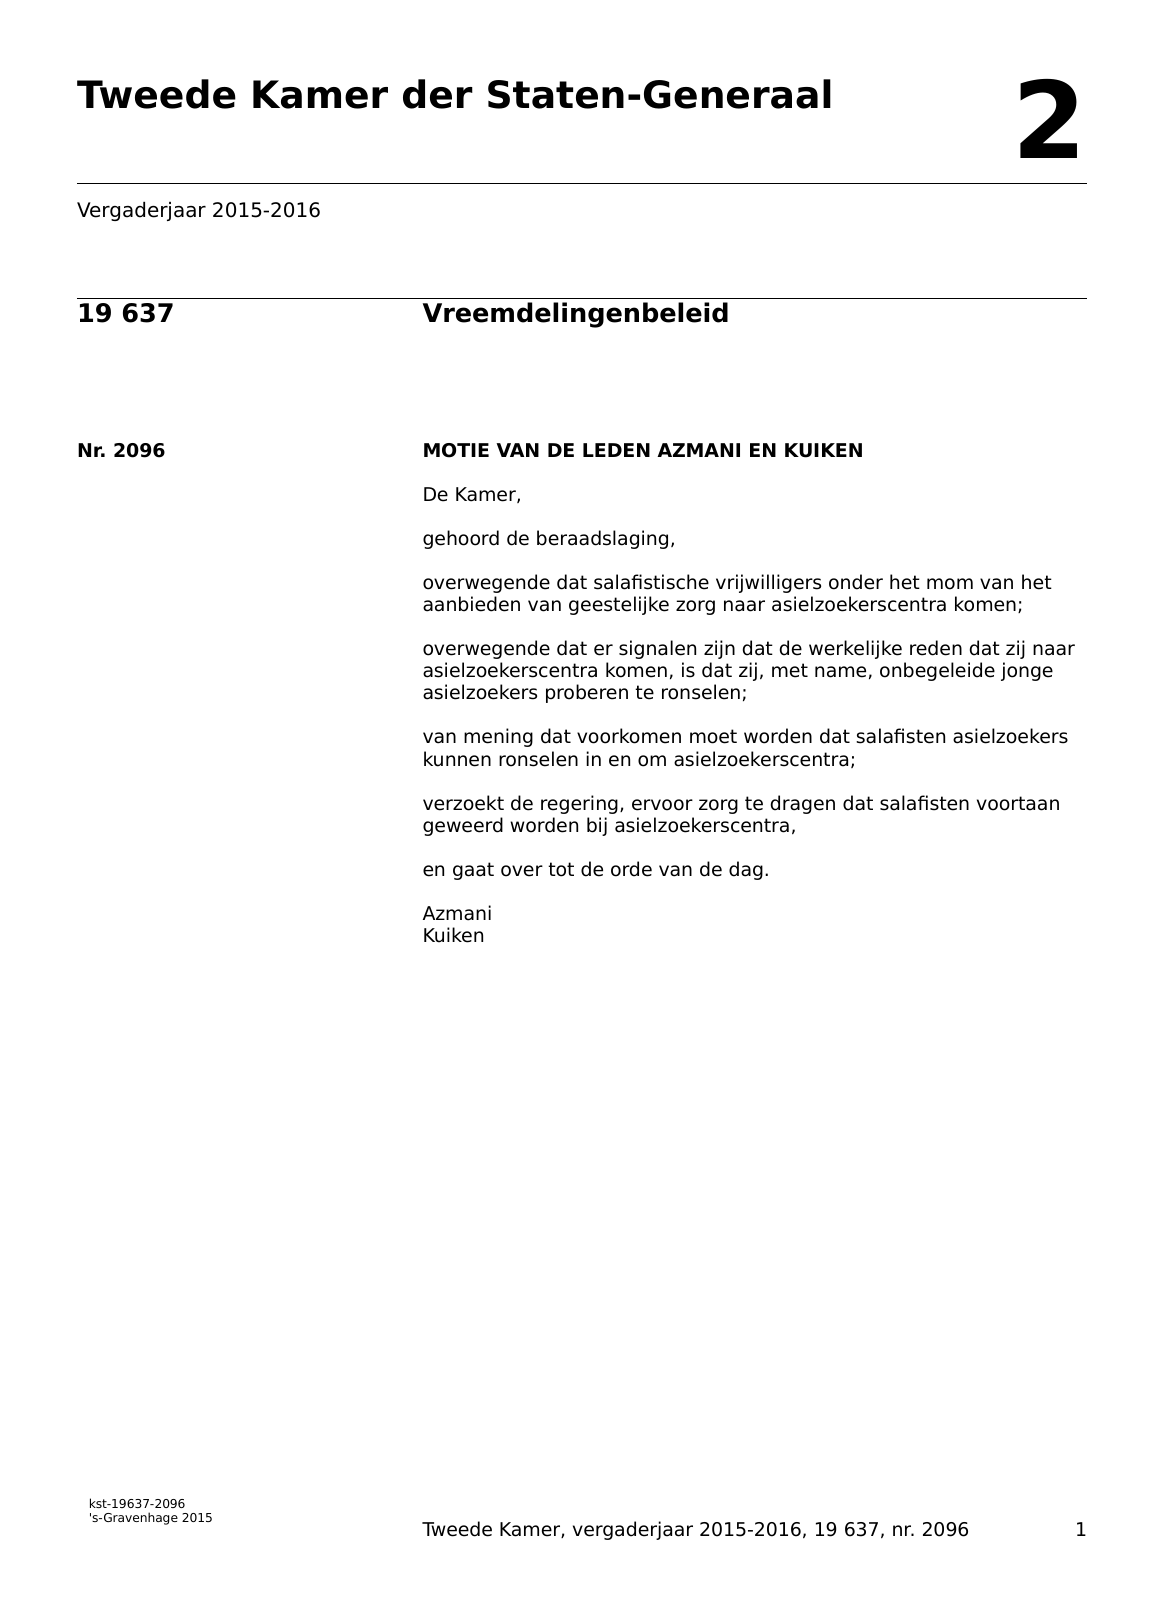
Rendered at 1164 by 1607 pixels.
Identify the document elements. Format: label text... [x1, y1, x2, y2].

text gehoord de beraadslaging, [422, 528, 1087, 550]
text 's-Gravenhage 2015 [88, 1511, 323, 1525]
table_header 2 [886, 59, 1087, 183]
text De Kamer, [422, 484, 1087, 506]
text en gaat over tot de orde van de dag. [422, 859, 1087, 881]
subtitle Nr. 2096 MOTIE VAN DE LEDEN AZMANI EN KUIKEN [77, 440, 1087, 462]
text kst-19637-2096 [88, 1497, 323, 1511]
text verzoekt de regering, ervoor zorg te dragen dat salafisten voortaan geweerd worden bij asielzoekerscentra, [422, 793, 1087, 837]
text Azmani [422, 903, 1087, 925]
text overwegende dat er signalen zijn dat de werkelijke reden dat zij naar asielzoekerscentra komen, is dat zij, met name, onbegeleide jonge asielzoekers proberen te ronselen; [422, 638, 1087, 704]
subtitle 19 637 Vreemdelingenbeleid [77, 299, 1087, 329]
text Kuiken [422, 925, 1087, 947]
table_header Tweede Kamer der Staten-Generaal [77, 59, 886, 183]
text overwegende dat salafistische vrijwilligers onder het mom van het aanbieden van geestelijke zorg naar asielzoekerscentra komen; [422, 572, 1087, 616]
table_cell Vergaderjaar 2015-2016 [77, 184, 1087, 298]
text van mening dat voorkomen moet worden dat salafisten asielzoekers kunnen ronselen in en om asielzoekerscentra; [422, 726, 1087, 770]
